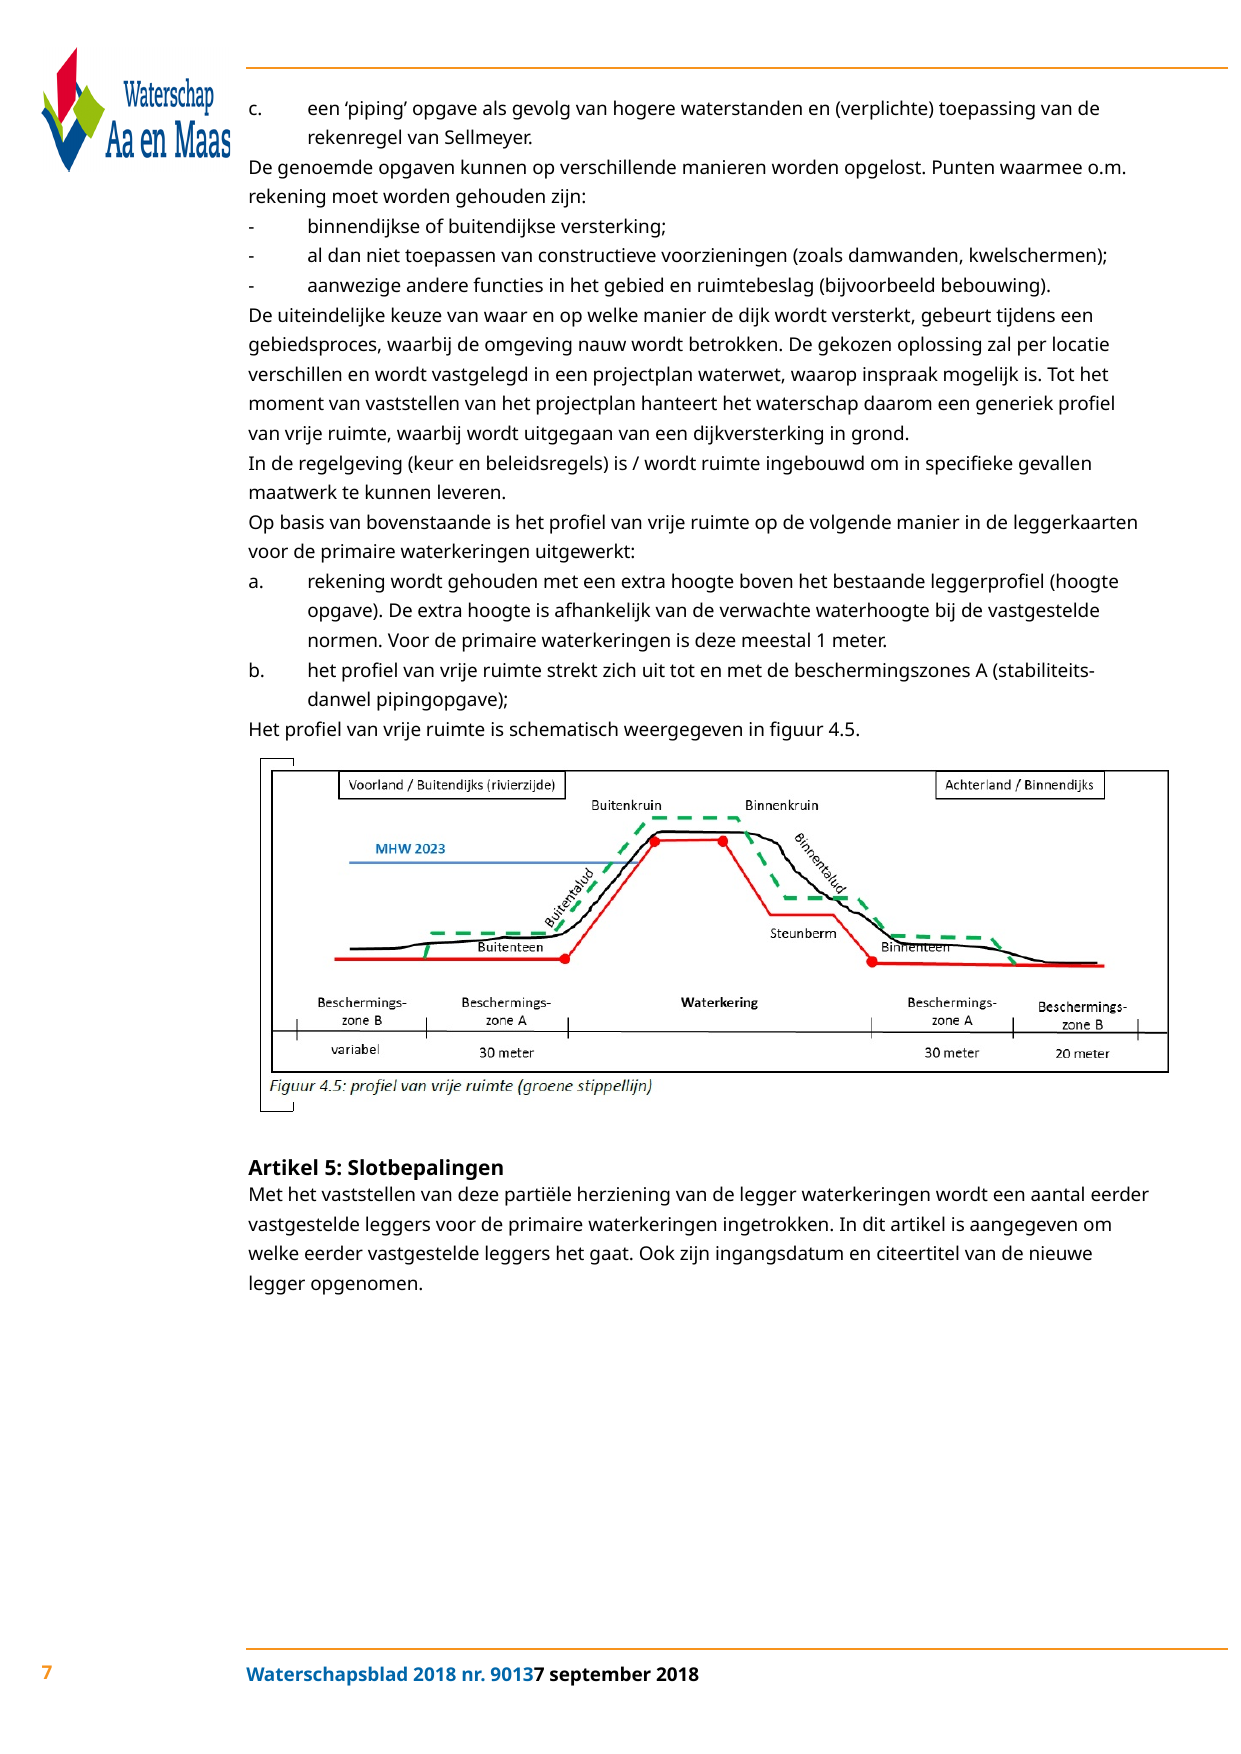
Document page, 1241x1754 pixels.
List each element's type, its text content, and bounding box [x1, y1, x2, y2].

picture [268, 766, 1173, 1102]
picture [41, 47, 231, 172]
text Artikel 5: Slotbepalingen [248, 1153, 1152, 1181]
text Met het vaststellen van deze partiële herziening van de legger waterkeringen wordt een aantal eerder vastgestelde leggers voor de primaire waterkeringen ingetrokken. In dit artikel is aangegeven om welke eerder vastgestelde leggers het gaat. Ook zijn ingangsdatum en citeertitel van de nieuwe legger opgenomen. [248, 1181, 1152, 1296]
list aanwezige andere functies in het gebied en ruimtebeslag (bijvoorbeeld bebouwing). [248, 272, 1152, 298]
list al dan niet toepassen van constructieve voorzieningen (zoals damwanden, kwelschermen); [248, 243, 1152, 268]
list een ‘piping’ opgave als gevolg van hogere waterstanden en (verplichte) toepassing van de rekenregel van Sellmeyer. [248, 95, 1152, 150]
text De genoemde opgaven kunnen op verschillende manieren worden opgelost. Punten waarmee o.m. rekening moet worden gehouden zijn: [248, 154, 1152, 209]
text De uiteindelijke keuze van waar en op welke manier de dijk wordt versterkt, gebeurt tijdens een gebiedsproces, waarbij de omgeving nauw wordt betrokken. De gekozen oplossing zal per locatie verschillen en wordt vastgelegd in een projectplan waterwet, waarop inspraak mogelijk is. Tot het moment van vaststellen van het projectplan hanteert het waterschap daarom een generiek profiel van vrije ruimte, waarbij wordt uitgegaan van een dijkversterking in grond. [248, 302, 1152, 446]
list binnendijkse of buitendijkse versterking; [248, 213, 1152, 239]
list het profiel van vrije ruimte strekt zich uit tot en met de beschermingszones A (stabiliteits- danwel pipingopgave); [248, 657, 1152, 712]
text Het profiel van vrije ruimte is schematisch weergegeven in figuur 4.5. [248, 716, 1152, 742]
text Op basis van bovenstaande is het profiel van vrije ruimte op de volgende manier in de leggerkaarten voor de primaire waterkeringen uitgewerkt: [248, 509, 1152, 564]
list rekening wordt gehouden met een extra hoogte boven het bestaande leggerprofiel (hoogte opgave). De extra hoogte is afhankelijk van de verwachte waterhoogte bij de vastgestelde normen. Voor de primaire waterkeringen is deze meestal 1 meter. [248, 568, 1152, 653]
text In de regelgeving (keur en beleidsregels) is / wordt ruimte ingebouwd om in specifieke gevallen maatwerk te kunnen leveren. [248, 450, 1152, 505]
